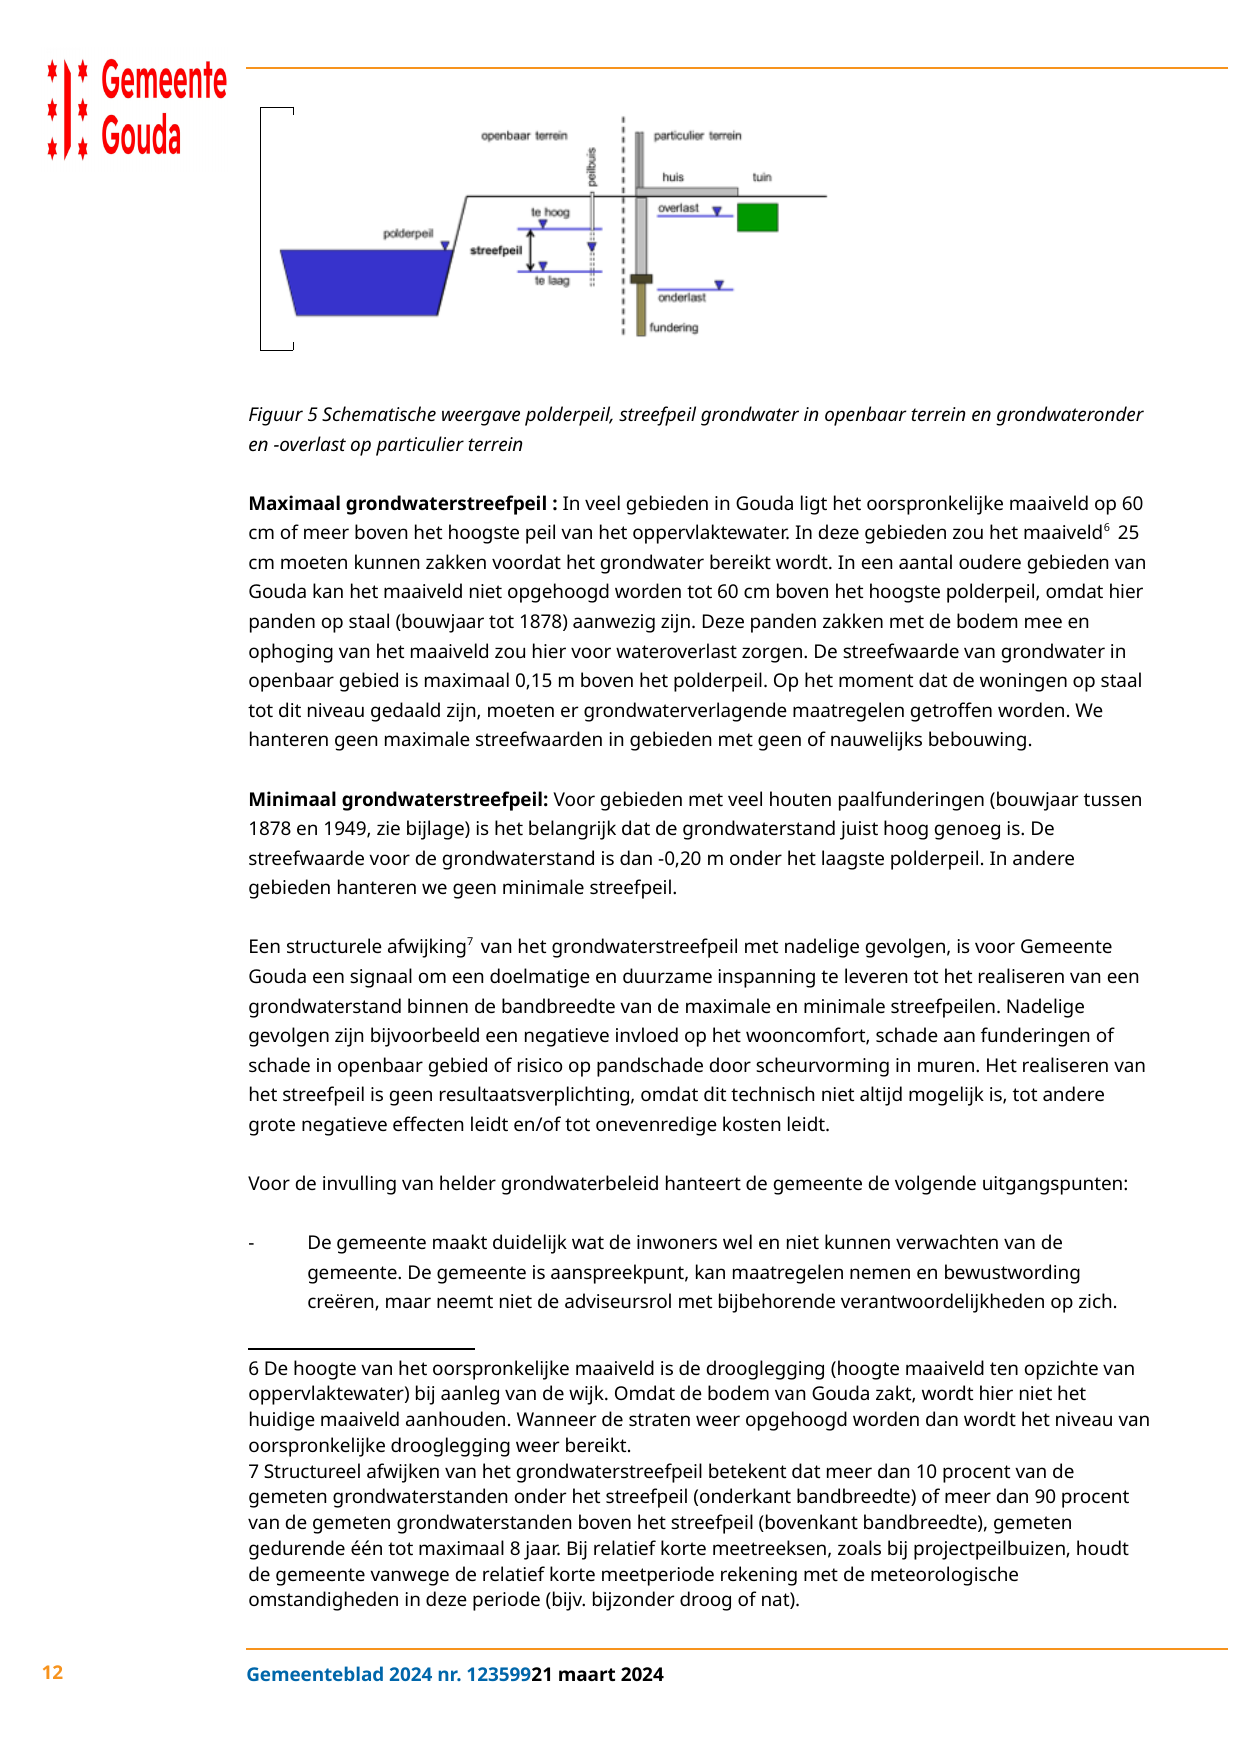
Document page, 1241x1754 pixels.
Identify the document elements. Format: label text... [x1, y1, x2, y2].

text Maximaal grondwaterstreefpeil : In veel gebieden in Gouda ligt het oorspronkelijke maaiveld op 60 cm of meer boven het hoogste peil van het oppervlaktewater. In deze gebieden zou het maaiveld 25 cm moeten kunnen zakken voordat het grondwater bereikt wordt. In een aantal oudere gebieden van Gouda kan het maaiveld niet opgehoogd worden tot 60 cm boven het hoogste polderpeil, omdat hier panden op staal (bouwjaar tot 1878) aanwezig zijn. Deze panden zakken met de bodem mee en ophoging van het maaiveld zou hier voor wateroverlast zorgen. De streefwaarde van grondwater in openbaar gebied is maximaal 0,15 m boven het polderpeil. Op het moment dat de woningen op staal tot dit niveau gedaald zijn, moeten er grondwaterverlagende maatregelen getroffen worden. We hanteren geen maximale streefwaarden in gebieden met geen of nauwelijks bebouwing. [248, 490, 1152, 752]
text Minimaal grondwaterstreefpeil: Voor gebieden met veel houten paalfunderingen (bouwjaar tussen 1878 en 1949, zie bijlage) is het belangrijk dat de grondwaterstand juist hoog genoeg is. De streefwaarde voor de grondwaterstand is dan -0,20 m onder het laagste polderpeil. In andere gebieden hanteren we geen minimale streefpeil. [248, 786, 1152, 900]
text Figuur 5 Schematische weergave polderpeil, streefpeil grondwater in openbaar terrein en grondwateronder en -overlast op particulier terrein [248, 401, 1152, 456]
list De gemeente maakt duidelijk wat de inwoners wel en niet kunnen verwachten van de gemeente. De gemeente is aanspreekpunt, kan maatregelen nemen en bewustwording creëren, maar neemt niet de adviseursrol met bijbehorende verantwoordelijkheden op zich. [248, 1229, 1152, 1314]
text Een structurele afwijking van het grondwaterstreefpeil met nadelige gevolgen, is voor Gemeente Gouda een signaal om een doelmatige en duurzame inspanning te leveren tot het realiseren van een grondwaterstand binnen de bandbreedte van de maximale en minimale streefpeilen. Nadelige gevolgen zijn bijvoorbeeld een negatieve invloed op het wooncomfort, schade aan funderingen of schade in openbaar gebied of risico op pandschade door scheurvorming in muren. Het realiseren van het streefpeil is geen resultaatsverplichting, omdat dit technisch niet altijd mogelijk is, tot andere grote negatieve effecten leidt en/of tot onevenredige kosten leidt. [248, 934, 1152, 1137]
text Voor de invulling van helder grondwaterbeleid hanteert de gemeente de volgende uitgangspunten: [248, 1170, 1152, 1196]
text Structureel afwijken van het grondwaterstreefpeil betekent dat meer dan 10 procent van de gemeten grondwaterstanden onder het streefpeil (onderkant bandbreedte) of meer dan 90 procent van de gemeten grondwaterstanden boven het streefpeil (bovenkant bandbreedte), gemeten gedurende één tot maximaal 8 jaar. Bij relatief korte meetreeksen, zoals bij projectpeilbuizen, houdt de gemeente vanwege de relatief korte meetperiode rekening met de meteorologische omstandigheden in deze periode (bijv. bijzonder droog of nat). [248, 1458, 1152, 1612]
text De hoogte van het oorspronkelijke maaiveld is de drooglegging (hoogte maaiveld ten opzichte van oppervlaktewater) bij aanleg van de wijk. Omdat de bodem van Gouda zakt, wordt hier niet het huidige maaiveld aanhouden. Wanneer de straten weer opgehoogd worden dan wordt het niveau van oorspronkelijke drooglegging weer bereikt. [248, 1355, 1152, 1458]
picture [268, 115, 830, 342]
picture [41, 47, 231, 172]
